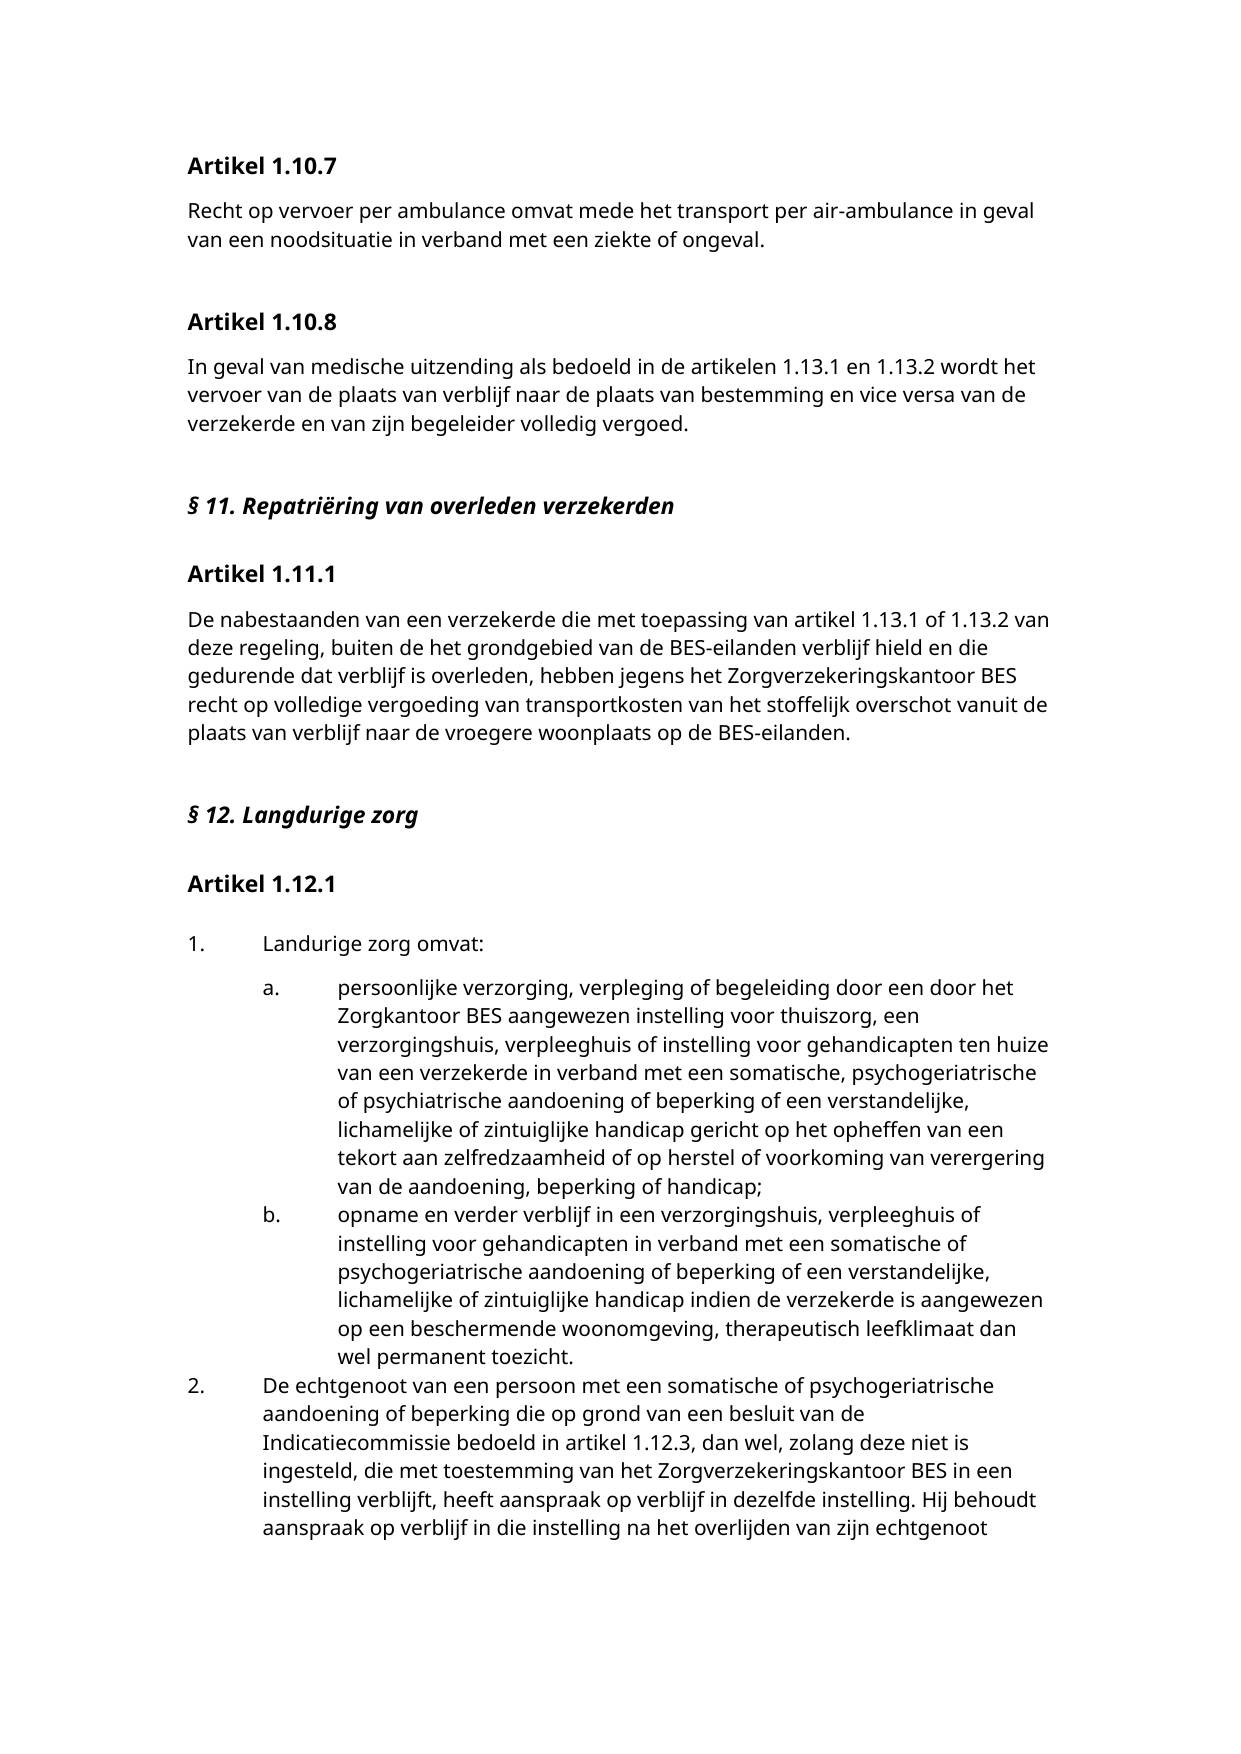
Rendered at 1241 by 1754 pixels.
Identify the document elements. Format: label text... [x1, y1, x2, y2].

text Recht op vervoer per ambulance omvat mede het transport per air-ambulance in geval van een noodsituatie in verband met een ziekte of ongeval. [187, 196, 1053, 253]
subtitle Artikel 1.11.1 [187, 558, 1053, 590]
list opname en verder verblijf in een verzorgingshuis, verpleeghuis of instelling voor gehandicapten in verband met een somatische of psychogeriatrische aandoening of beperking of een verstandelijke, lichamelijke of zintuiglijke handicap indien de verzekerde is aangewezen op een beschermende woonomgeving, therapeutisch leefklimaat dan wel permanent toezicht. [262, 1200, 1053, 1371]
list Landurige zorg omvat: [187, 929, 1053, 958]
subtitle § 12. Langdurige zorg [187, 799, 1053, 831]
subtitle Artikel 1.10.7 [187, 150, 1053, 181]
subtitle § 11. Repatriëring van overleden verzekerden [187, 490, 1053, 521]
subtitle Artikel 1.12.1 [187, 868, 1053, 899]
list persoonlijke verzorging, verpleging of begeleiding door een door het Zorgkantoor BES aangewezen instelling voor thuiszorg, een verzorgingshuis, verpleeghuis of instelling voor gehandicapten ten huize van een verzekerde in verband met een somatische, psychogeriatrische of psychiatrische aandoening of beperking of een verstandelijke, lichamelijke of zintuiglijke handicap gericht op het opheffen van een tekort aan zelfredzaamheid of op herstel of voorkoming van verergering van de aandoening, beperking of handicap; [262, 973, 1053, 1200]
list De echtgenoot van een persoon met een somatische of psychogeriatrische aandoening of beperking die op grond van een besluit van de Indicatiecommissie bedoeld in artikel 1.12.3, dan wel, zolang deze niet is ingesteld, die met toestemming van het Zorgverzekeringskantoor BES in een instelling verblijft, heeft aanspraak op verblijf in dezelfde instelling. Hij behoudt aanspraak op verblijf in die instelling na het overlijden van zijn echtgenoot [187, 1371, 1053, 1542]
subtitle Artikel 1.10.8 [187, 306, 1053, 337]
text In geval van medische uitzending als bedoeld in de artikelen 1.13.1 en 1.13.2 wordt het vervoer van de plaats van verblijf naar de plaats van bestemming en vice versa van de verzekerde en van zijn begeleider volledig vergoed. [187, 352, 1053, 437]
text De nabestaanden van een verzekerde die met toepassing van artikel 1.13.1 of 1.13.2 van deze regeling, buiten de het grondgebied van de BES-eilanden verblijf hield en die gedurende dat verblijf is overleden, hebben jegens het Zorgverzekeringskantoor BES recht op volledige vergoeding van transportkosten van het stoffelijk overschot vanuit de plaats van verblijf naar de vroegere woonplaats op de BES-eilanden. [187, 605, 1053, 747]
